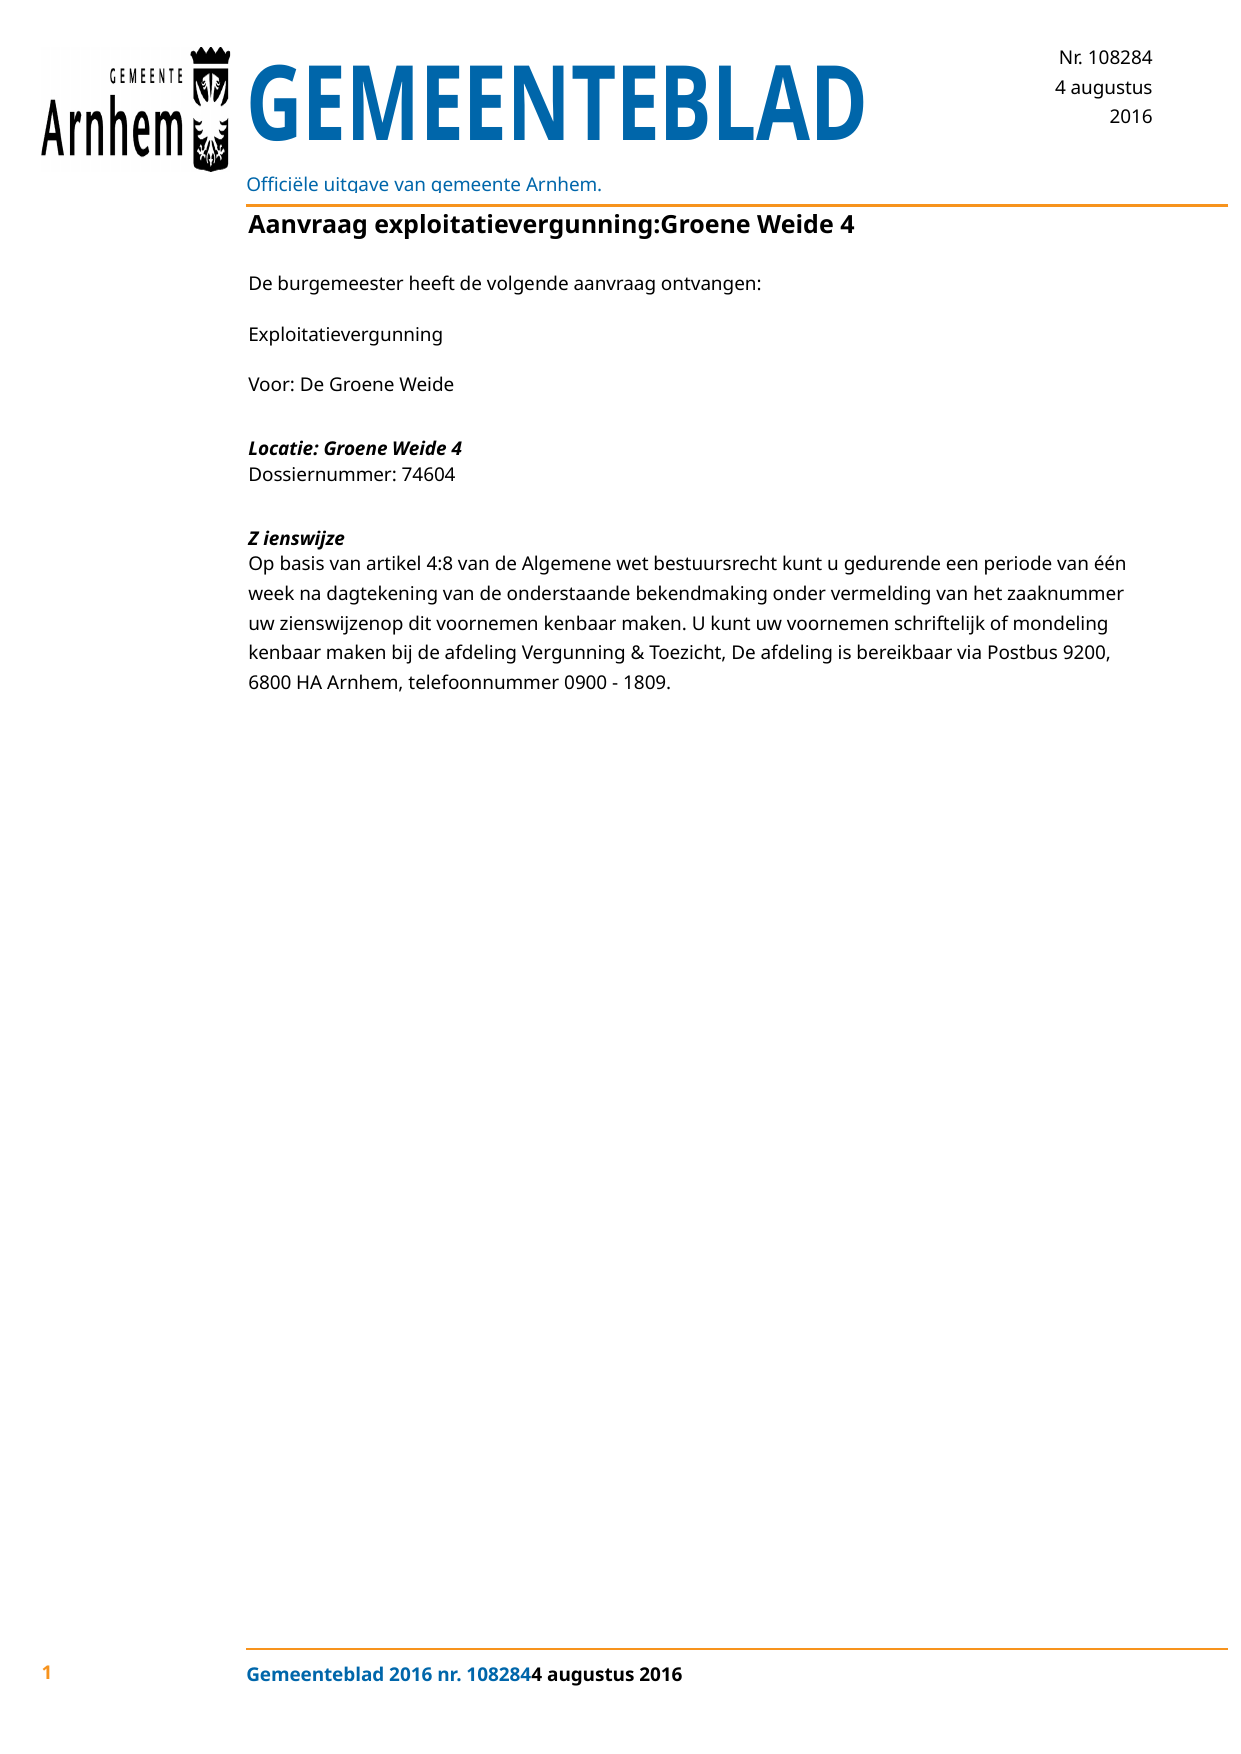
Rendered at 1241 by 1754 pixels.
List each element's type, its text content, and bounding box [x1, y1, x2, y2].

text Exploitatievergunning [248, 321, 1152, 346]
text Op basis van artikel 4:8 van de Algemene wet bestuursrecht kunt u gedurende een periode van één week na dagtekening van de onderstaande bekendmaking onder vermelding van het zaaknummer uw zienswijzenop dit voornemen kenbaar maken. U kunt uw voornemen schriftelijk of mondeling kenbaar maken bij de afdeling Vergunning & Toezicht, De afdeling is bereikbaar via Postbus 9200, 6800 HA Arnhem, telefoonnummer 0900 - 1809. [248, 551, 1152, 694]
text Locatie: Groene Weide 4 [248, 435, 1152, 461]
text Aanvraag exploitatievergunning:Groene Weide 4 [248, 207, 1152, 241]
text Voor: De Groene Weide [248, 371, 1152, 397]
text Dossiernummer: 74604 [248, 461, 1152, 487]
text Z ienswijze [248, 525, 1152, 551]
picture [41, 47, 231, 172]
text De burgemeester heeft de volgende aanvraag ontvangen: [248, 270, 1152, 296]
